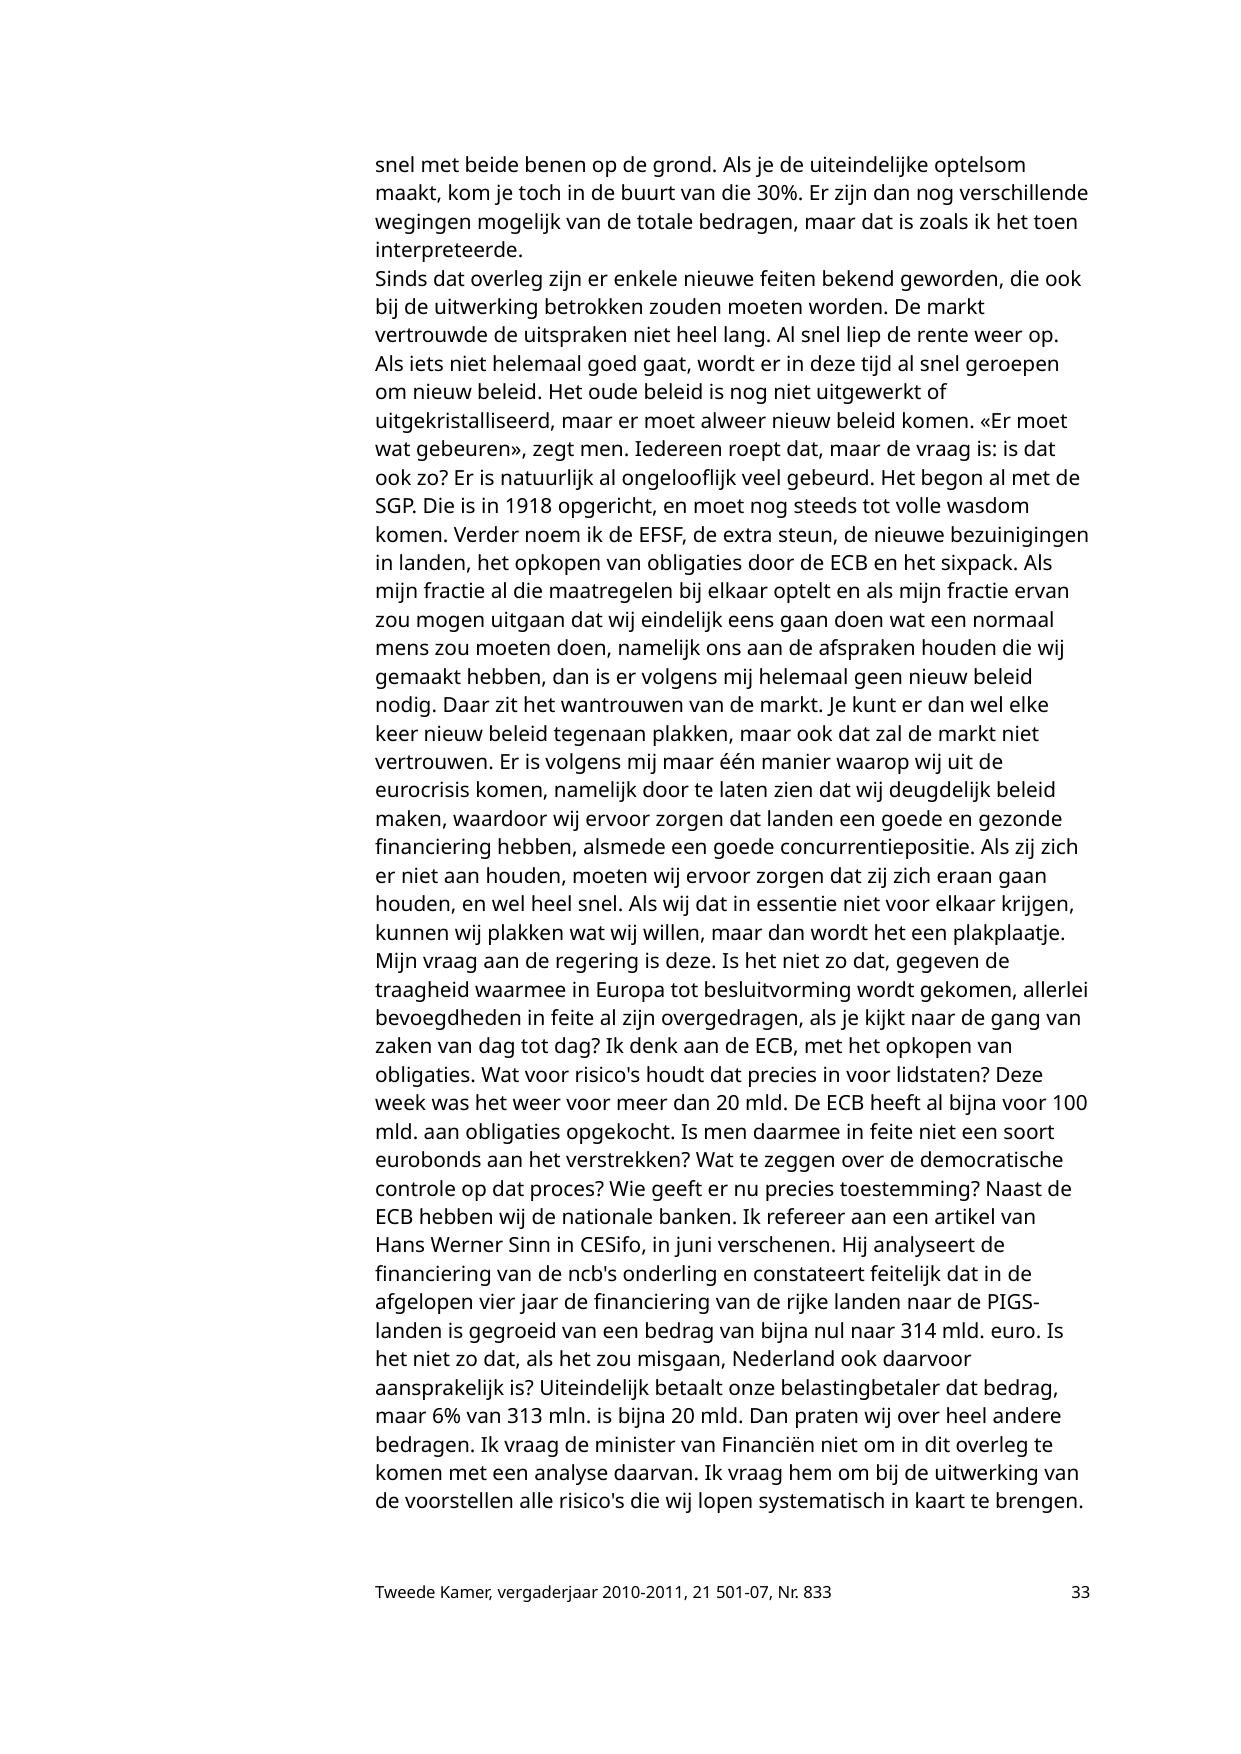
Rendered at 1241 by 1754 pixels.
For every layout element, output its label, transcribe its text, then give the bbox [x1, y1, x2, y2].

text Mijn vraag aan de regering is deze. Is het niet zo dat, gegeven de traagheid waarmee in Europa tot besluitvorming wordt gekomen, allerlei bevoegdheden in feite al zijn overgedragen, als je kijkt naar de gang van zaken van dag tot dag? Ik denk aan de ECB, met het opkopen van obligaties. Wat voor risico's houdt dat precies in voor lidstaten? Deze week was het weer voor meer dan 20 mld. De ECB heeft al bijna voor 100 mld. aan obligaties opgekocht. Is men daarmee in feite niet een soort eurobonds aan het verstrekken? Wat te zeggen over de democratische controle op dat proces? Wie geeft er nu precies toestemming? Naast de ECB hebben wij de nationale banken. Ik refereer aan een artikel van Hans Werner Sinn in CESifo, in juni verschenen. Hij analyseert de financiering van de ncb's onderling en constateert feitelijk dat in de afgelopen vier jaar de financiering van de rijke landen naar de PIGS-landen is gegroeid van een bedrag van bijna nul naar 314 mld. euro. Is het niet zo dat, als het zou misgaan, Nederland ook daarvoor aansprakelijk is? Uiteindelijk betaalt onze belastingbetaler dat bedrag, maar 6% van 313 mln. is bijna 20 mld. Dan praten wij over heel andere bedragen. Ik vraag de minister van Financiën niet om in dit overleg te komen met een analyse daarvan. Ik vraag hem om bij de uitwerking van de voorstellen alle risico's die wij lopen systematisch in kaart te brengen. [375, 946, 1090, 1515]
text snel met beide benen op de grond. Als je de uiteindelijke optelsom maakt, kom je toch in de buurt van die 30%. Er zijn dan nog verschillende wegingen mogelijk van de totale bedragen, maar dat is zoals ik het toen interpreteerde. [375, 150, 1090, 264]
text Sinds dat overleg zijn er enkele nieuwe feiten bekend geworden, die ook bij de uitwerking betrokken zouden moeten worden. De markt vertrouwde de uitspraken niet heel lang. Al snel liep de rente weer op. Als iets niet helemaal goed gaat, wordt er in deze tijd al snel geroepen om nieuw beleid. Het oude beleid is nog niet uitgewerkt of uitgekristalliseerd, maar er moet alweer nieuw beleid komen. «Er moet wat gebeuren», zegt men. Iedereen roept dat, maar de vraag is: is dat ook zo? Er is natuurlijk al ongelooflijk veel gebeurd. Het begon al met de SGP. Die is in 1918 opgericht, en moet nog steeds tot volle wasdom komen. Verder noem ik de EFSF, de extra steun, de nieuwe bezuinigingen in landen, het opkopen van obligaties door de ECB en het sixpack. Als mijn fractie al die maatregelen bij elkaar optelt en als mijn fractie ervan zou mogen uitgaan dat wij eindelijk eens gaan doen wat een normaal mens zou moeten doen, namelijk ons aan de afspraken houden die wij gemaakt hebben, dan is er volgens mij helemaal geen nieuw beleid nodig. Daar zit het wantrouwen van de markt. Je kunt er dan wel elke keer nieuw beleid tegenaan plakken, maar ook dat zal de markt niet vertrouwen. Er is volgens mij maar één manier waarop wij uit de eurocrisis komen, namelijk door te laten zien dat wij deugdelijk beleid maken, waardoor wij ervoor zorgen dat landen een goede en gezonde financiering hebben, alsmede een goede concurrentiepositie. Als zij zich er niet aan houden, moeten wij ervoor zorgen dat zij zich eraan gaan houden, en wel heel snel. Als wij dat in essentie niet voor elkaar krijgen, kunnen wij plakken wat wij willen, maar dan wordt het een plakplaatje. [375, 264, 1090, 946]
